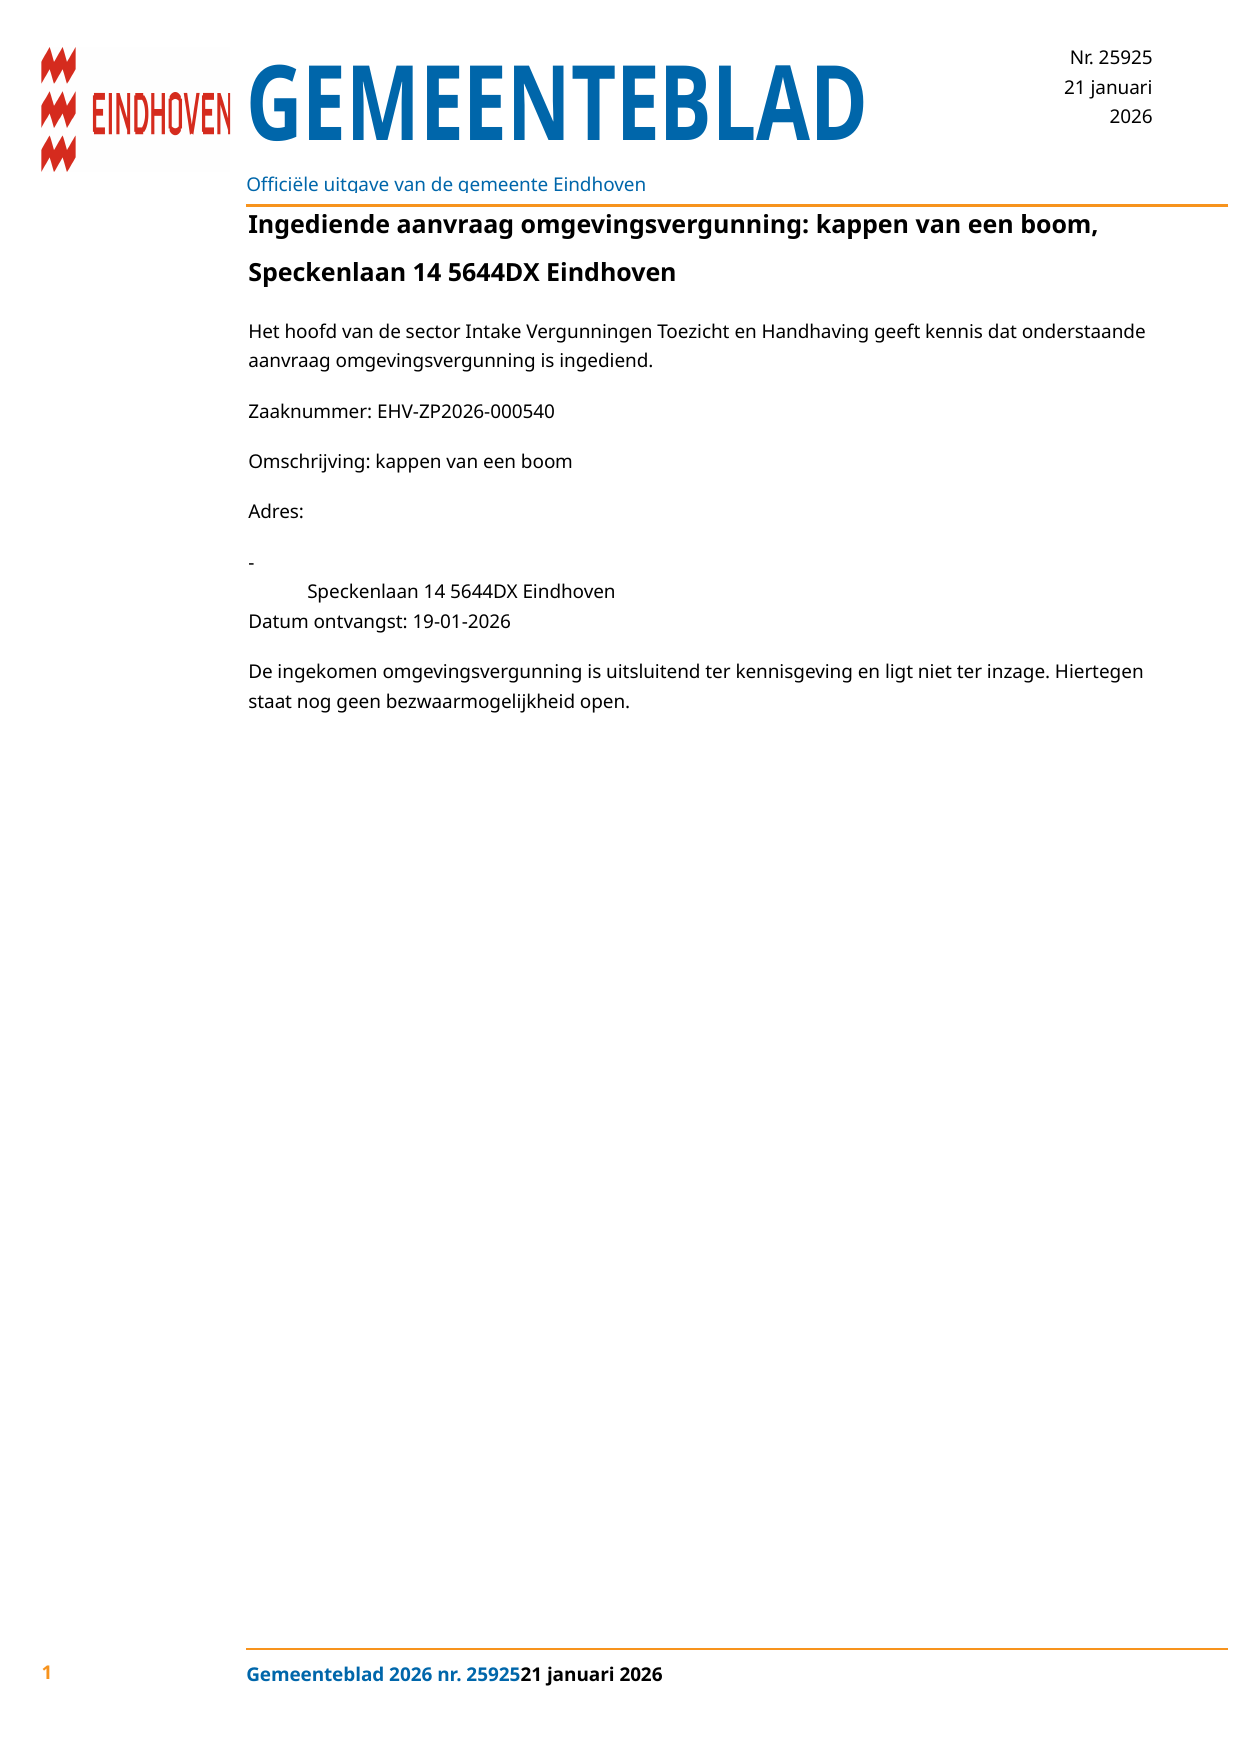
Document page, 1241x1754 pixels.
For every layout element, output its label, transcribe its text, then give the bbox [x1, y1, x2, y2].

text Ingediende aanvraag omgevingsvergunning: kappen van een boom, Speckenlaan 14 5644DX Eindhoven [248, 207, 1152, 288]
text Omschrijving: kappen van een boom [248, 448, 1152, 474]
list Speckenlaan 14 5644DX Eindhoven [248, 579, 1152, 604]
text Het hoofd van de sector Intake Vergunningen Toezicht en Handhaving geeft kennis dat onderstaande aanvraag omgevingsvergunning is ingediend. [248, 318, 1152, 373]
text Adres: [248, 499, 1152, 524]
text Zaaknummer: EHV-ZP2026-000540 [248, 398, 1152, 424]
picture [41, 47, 231, 172]
text De ingekomen omgevingsvergunning is uitsluitend ter kennisgeving en ligt niet ter inzage. Hiertegen staat nog geen bezwaarmogelijkheid open. [248, 659, 1152, 714]
text Datum ontvangst: 19-01-2026 [248, 608, 1152, 634]
